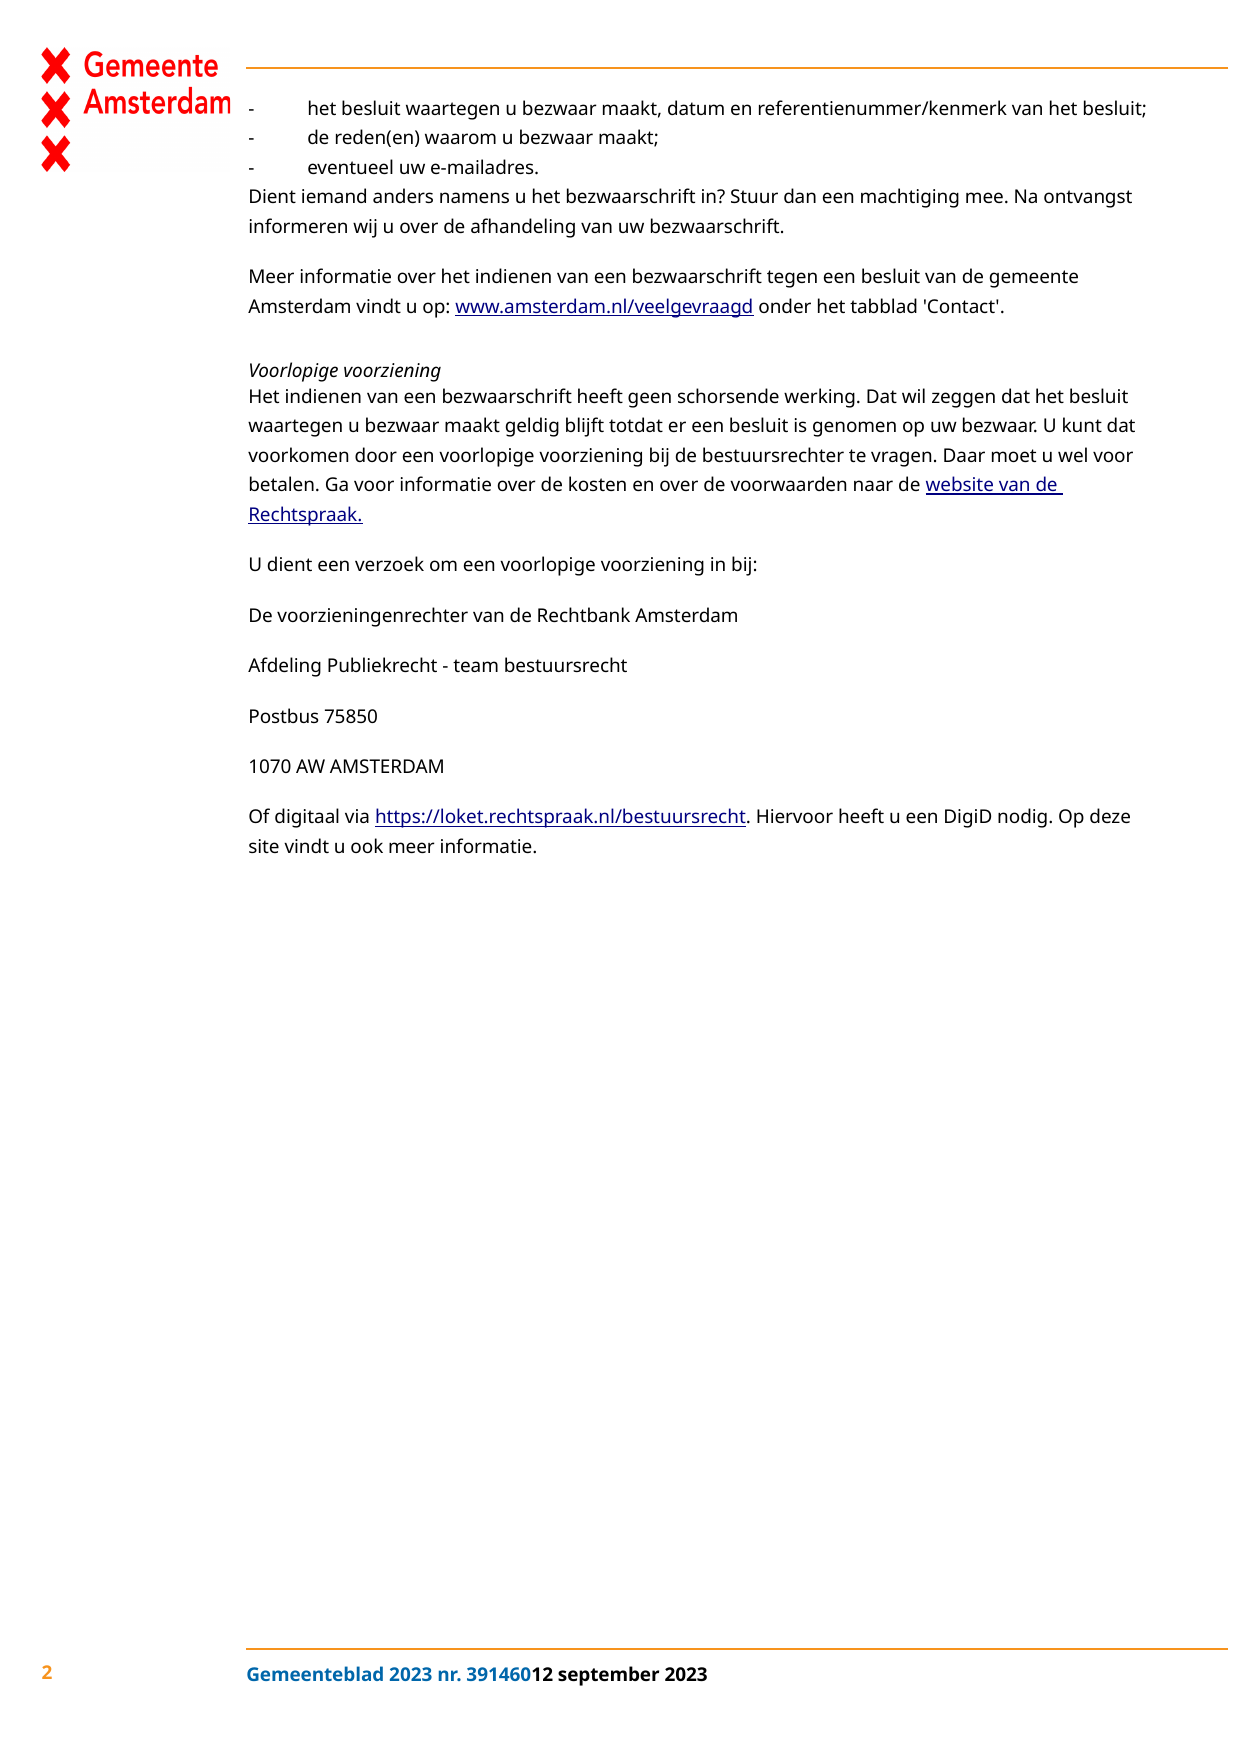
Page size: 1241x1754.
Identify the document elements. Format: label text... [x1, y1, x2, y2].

text Dient iemand anders namens u het bezwaarschrift in? Stuur dan een machtiging mee. Na ontvangst informeren wij u over de afhandeling van uw bezwaarschrift. [248, 183, 1152, 239]
text De voorzieningenrechter van de Rechtbank Amsterdam [248, 602, 1152, 628]
list de reden(en) waarom u bezwaar maakt; [248, 124, 1152, 150]
text Of digitaal via https://loket.rechtspraak.nl/bestuursrecht. Hiervoor heeft u een DigiD nodig. Op deze site vindt u ook meer informatie. [248, 804, 1152, 859]
list het besluit waartegen u bezwaar maakt, datum en referentienummer/kenmerk van het besluit; [248, 95, 1152, 121]
list eventueel uw e-mailadres. [248, 154, 1152, 180]
picture [41, 47, 231, 172]
text Het indienen van een bezwaarschrift heeft geen schorsende werking. Dat wil zeggen dat het besluit waartegen u bezwaar maakt geldig blijft totdat er een besluit is genomen op uw bezwaar. U kunt dat voorkomen door een voorlopige voorziening bij de bestuursrechter te vragen. Daar moet u wel voor betalen. Ga voor informatie over de kosten en over de voorwaarden naar de website van de Rechtspraak. [248, 383, 1152, 527]
text U dient een verzoek om een voorlopige voorziening in bij: [248, 552, 1152, 577]
text Voorlopige voorziening [248, 357, 1152, 383]
text Postbus 75850 [248, 703, 1152, 728]
text Meer informatie over het indienen van een bezwaarschrift tegen een besluit van de gemeente Amsterdam vindt u op: www.amsterdam.nl/veelgevraagd onder het tabblad 'Contact'. [248, 263, 1152, 319]
text 1070 AW AMSTERDAM [248, 753, 1152, 779]
text Afdeling Publiekrecht - team bestuursrecht [248, 652, 1152, 678]
